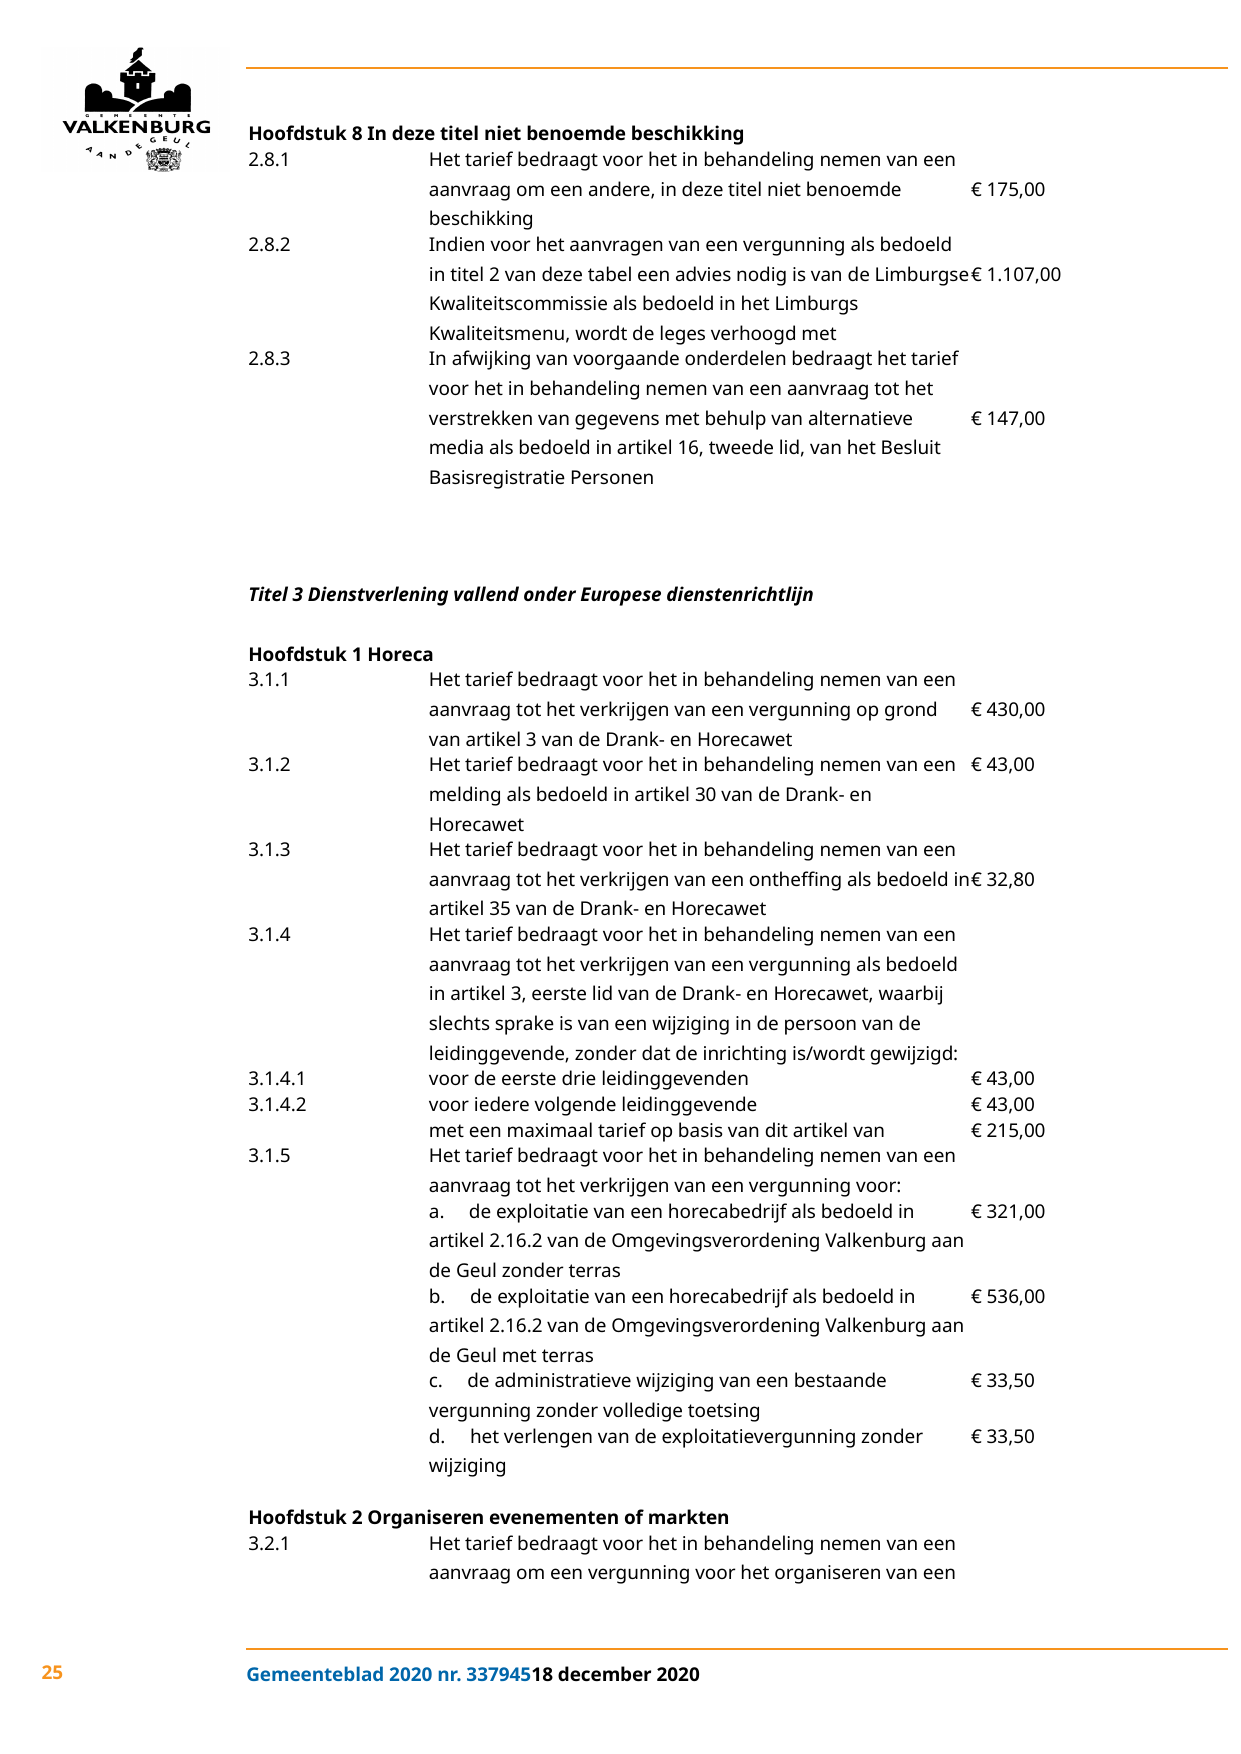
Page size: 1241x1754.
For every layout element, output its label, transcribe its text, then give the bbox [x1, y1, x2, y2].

table_cell [248, 1117, 429, 1143]
table_cell Indien voor het aanvragen van een vergunning als bedoeld in titel 2 van deze tabel een advies nodig is van de Limburgse Kwaliteitscommissie als bedoeld in het Limburgs Kwaliteitsmenu, wordt de leges verhoogd met [429, 231, 971, 346]
text Titel 3 Dienstverlening vallend onder Europese dienstenrichtlijn [248, 582, 1152, 607]
table_cell [971, 1143, 1152, 1198]
table_cell 3.1.3 [248, 836, 429, 921]
table_cell [248, 95, 1152, 121]
table_cell [971, 121, 1152, 146]
table_cell c. de administratieve wijziging van een bestaande vergunning zonder volledige toetsing [429, 1368, 971, 1423]
table_cell voor de eerste drie leidinggevenden [429, 1065, 971, 1091]
table_cell 3.1.2 [248, 752, 429, 836]
table_cell Het tarief bedraagt voor het in behandeling nemen van een aanvraag om een andere, in deze titel niet benoemde beschikking [429, 146, 971, 231]
table_cell Het tarief bedraagt voor het in behandeling nemen van een aanvraag tot het verkrijgen van een vergunning als bedoeld in artikel 3, eerste lid van de Drank- en Horecawet, waarbij slechts sprake is van een wijziging in de persoon van de leidinggevende, zonder dat de inrichting is/wordt gewijzigd: [429, 921, 971, 1065]
table_cell d. het verlengen van de exploitatievergunning zonder wijziging [429, 1423, 971, 1478]
table_header [971, 641, 1152, 667]
table_cell € 33,50 [971, 1423, 1152, 1478]
table_cell [971, 1504, 1152, 1530]
table_cell € 32,80 [971, 836, 1152, 921]
table_cell a. de exploitatie van een horecabedrijf als bedoeld in artikel 2.16.2 van de Omgevingsverordening Valkenburg aan de Geul zonder terras [429, 1198, 971, 1283]
table_cell [971, 1530, 1152, 1585]
table_cell [248, 1283, 429, 1368]
table_cell Het tarief bedraagt voor het in behandeling nemen van een aanvraag tot het verkrijgen van een vergunning voor: [429, 1143, 971, 1198]
table_cell [971, 1478, 1152, 1504]
table_cell € 536,00 [971, 1283, 1152, 1368]
table_cell € 43,00 [971, 1065, 1152, 1091]
table_cell 2.8.3 [248, 346, 429, 490]
table_cell 3.1.4.1 [248, 1065, 429, 1091]
table_cell [248, 1423, 429, 1478]
table_cell € 1.107,00 [971, 231, 1152, 346]
table_cell € 43,00 [971, 752, 1152, 836]
table_cell 2.8.2 [248, 231, 429, 346]
table_cell € 430,00 [971, 667, 1152, 752]
table_cell € 215,00 [971, 1117, 1152, 1143]
table_cell 3.1.4 [248, 921, 429, 1065]
table_cell [248, 1478, 429, 1504]
picture [41, 47, 231, 172]
table_cell [971, 921, 1152, 1065]
table_cell [429, 1478, 971, 1504]
table_cell voor iedere volgende leidinggevende [429, 1091, 971, 1117]
table_cell € 43,00 [971, 1091, 1152, 1117]
table_cell 2.8.1 [248, 146, 429, 231]
table_cell 3.1.1 [248, 667, 429, 752]
table_cell Hoofdstuk 8 In deze titel niet benoemde beschikking [248, 121, 971, 146]
table_cell € 321,00 [971, 1198, 1152, 1283]
table_cell Het tarief bedraagt voor het in behandeling nemen van een aanvraag tot het verkrijgen van een ontheffing als bedoeld in artikel 35 van de Drank- en Horecawet [429, 836, 971, 921]
table_cell In afwijking van voorgaande onderdelen bedraagt het tarief voor het in behandeling nemen van een aanvraag tot het verstrekken van gegevens met behulp van alternatieve media als bedoeld in artikel 16, tweede lid, van het Besluit Basisregistratie Personen [429, 346, 971, 490]
table_cell € 147,00 [971, 346, 1152, 490]
table_cell [248, 1198, 429, 1283]
table_cell € 33,50 [971, 1368, 1152, 1423]
table_cell 3.1.4.2 [248, 1091, 429, 1117]
table_cell met een maximaal tarief op basis van dit artikel van [429, 1117, 971, 1143]
table_header Hoofdstuk 1 Horeca [248, 641, 971, 667]
table_cell b. de exploitatie van een horecabedrijf als bedoeld in artikel 2.16.2 van de Omgevingsverordening Valkenburg aan de Geul met terras [429, 1283, 971, 1368]
table_cell Het tarief bedraagt voor het in behandeling nemen van een aanvraag om een vergunning voor het organiseren van een [429, 1530, 971, 1585]
table_cell Hoofdstuk 2 Organiseren evenementen of markten [248, 1504, 971, 1530]
table_cell [248, 1368, 429, 1423]
table_cell Het tarief bedraagt voor het in behandeling nemen van een aanvraag tot het verkrijgen van een vergunning op grond van artikel 3 van de Drank- en Horecawet [429, 667, 971, 752]
table_cell € 175,00 [971, 146, 1152, 231]
table_cell 3.1.5 [248, 1143, 429, 1198]
table_cell Het tarief bedraagt voor het in behandeling nemen van een melding als bedoeld in artikel 30 van de Drank- en Horecawet [429, 752, 971, 836]
table_cell 3.2.1 [248, 1530, 429, 1585]
